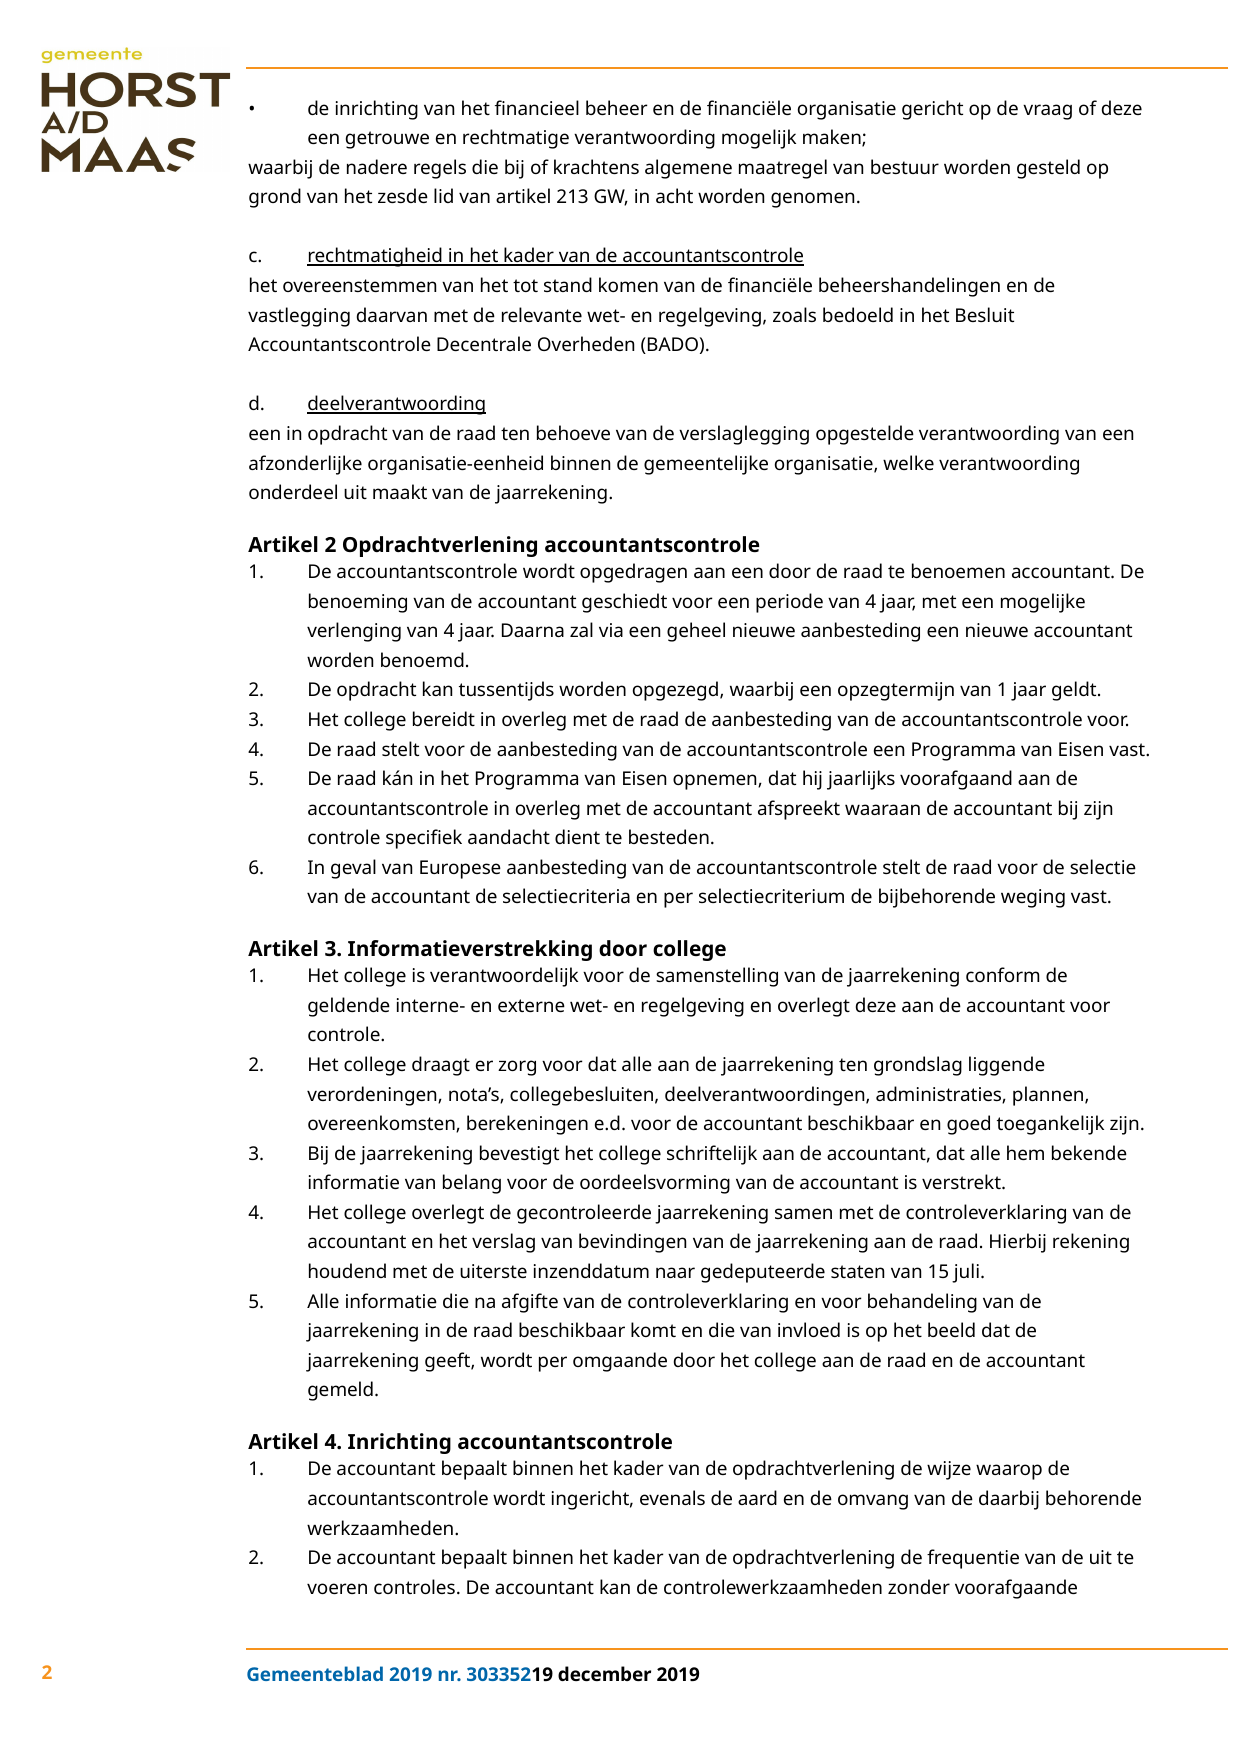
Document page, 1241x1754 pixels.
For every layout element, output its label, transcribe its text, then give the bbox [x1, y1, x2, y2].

list rechtmatigheid in het kader van de accountantscontrole [248, 243, 1152, 268]
list Het college bereidt in overleg met de raad de aanbesteding van de accountantscontrole voor. [248, 706, 1152, 732]
text Artikel 4. Inrichting accountantscontrole [248, 1427, 1152, 1456]
list In geval van Europese aanbesteding van de accountantscontrole stelt de raad voor de selectie van de accountant de selectiecriteria en per selectiecriterium de bijbehorende weging vast. [248, 854, 1152, 909]
list Het college draagt er zorg voor dat alle aan de jaarrekening ten grondslag liggende verordeningen, nota’s, collegebesluiten, deelverantwoordingen, administraties, plannen, overeenkomsten, berekeningen e.d. voor de accountant beschikbaar en goed toegankelijk zijn. [248, 1051, 1152, 1136]
list Alle informatie die na afgifte van de controleverklaring en voor behandeling van de jaarrekening in de raad beschikbaar komt en die van invloed is op het beeld dat de jaarrekening geeft, wordt per omgaande door het college aan de raad en de accountant gemeld. [248, 1288, 1152, 1402]
list De opdracht kan tussentijds worden opgezegd, waarbij een opzegtermijn van 1 jaar geldt. [248, 677, 1152, 702]
list De raad kán in het Programma van Eisen opnemen, dat hij jaarlijks voorafgaand aan de accountantscontrole in overleg met de accountant afspreekt waaraan de accountant bij zijn controle specifiek aandacht dient te besteden. [248, 765, 1152, 850]
picture [41, 47, 231, 172]
list Het college is verantwoordelijk voor de samenstelling van de jaarrekening conform de geldende interne- en externe wet- en regelgeving en overlegt deze aan de accountant voor controle. [248, 962, 1152, 1047]
list deelverantwoording [248, 391, 1152, 416]
list De accountant bepaalt binnen het kader van de opdrachtverlening de frequentie van de uit te voeren controles. De accountant kan de controlewerkzaamheden zonder voorafgaande [248, 1544, 1152, 1599]
text het overeenstemmen van het tot stand komen van de financiële beheershandelingen en de vastlegging daarvan met de relevante wet- en regelgeving, zoals bedoeld in het Besluit Accountantscontrole Decentrale Overheden (BADO). [248, 272, 1152, 357]
list de inrichting van het financieel beheer en de financiële organisatie gericht op de vraag of deze een getrouwe en rechtmatige verantwoording mogelijk maken; [248, 95, 1152, 150]
list De raad stelt voor de aanbesteding van de accountantscontrole een Programma van Eisen vast. [248, 736, 1152, 761]
text Artikel 3. Informatieverstrekking door college [248, 934, 1152, 962]
list De accountantscontrole wordt opgedragen aan een door de raad te benoemen accountant. De benoeming van de accountant geschiedt voor een periode van 4 jaar, met een mogelijke verlenging van 4 jaar. Daarna zal via een geheel nieuwe aanbesteding een nieuwe accountant worden benoemd. [248, 558, 1152, 673]
list Het college overlegt de gecontroleerde jaarrekening samen met de controleverklaring van de accountant en het verslag van bevindingen van de jaarrekening aan de raad. Hierbij rekening houdend met de uiterste inzenddatum naar gedeputeerde staten van 15 juli. [248, 1199, 1152, 1284]
text waarbij de nadere regels die bij of krachtens algemene maatregel van bestuur worden gesteld op grond van het zesde lid van artikel 213 GW, in acht worden genomen. [248, 154, 1152, 209]
text een in opdracht van de raad ten behoeve van de verslaglegging opgestelde verantwoording van een afzonderlijke organisatie-eenheid binnen de gemeentelijke organisatie, welke verantwoording onderdeel uit maakt van de jaarrekening. [248, 420, 1152, 505]
list Bij de jaarrekening bevestigt het college schriftelijk aan de accountant, dat alle hem bekende informatie van belang voor de oordeelsvorming van de accountant is verstrekt. [248, 1140, 1152, 1195]
text Artikel 2 Opdrachtverlening accountantscontrole [248, 530, 1152, 558]
list De accountant bepaalt binnen het kader van de opdrachtverlening de wijze waarop de accountantscontrole wordt ingericht, evenals de aard en de omvang van de daarbij behorende werkzaamheden. [248, 1456, 1152, 1540]
